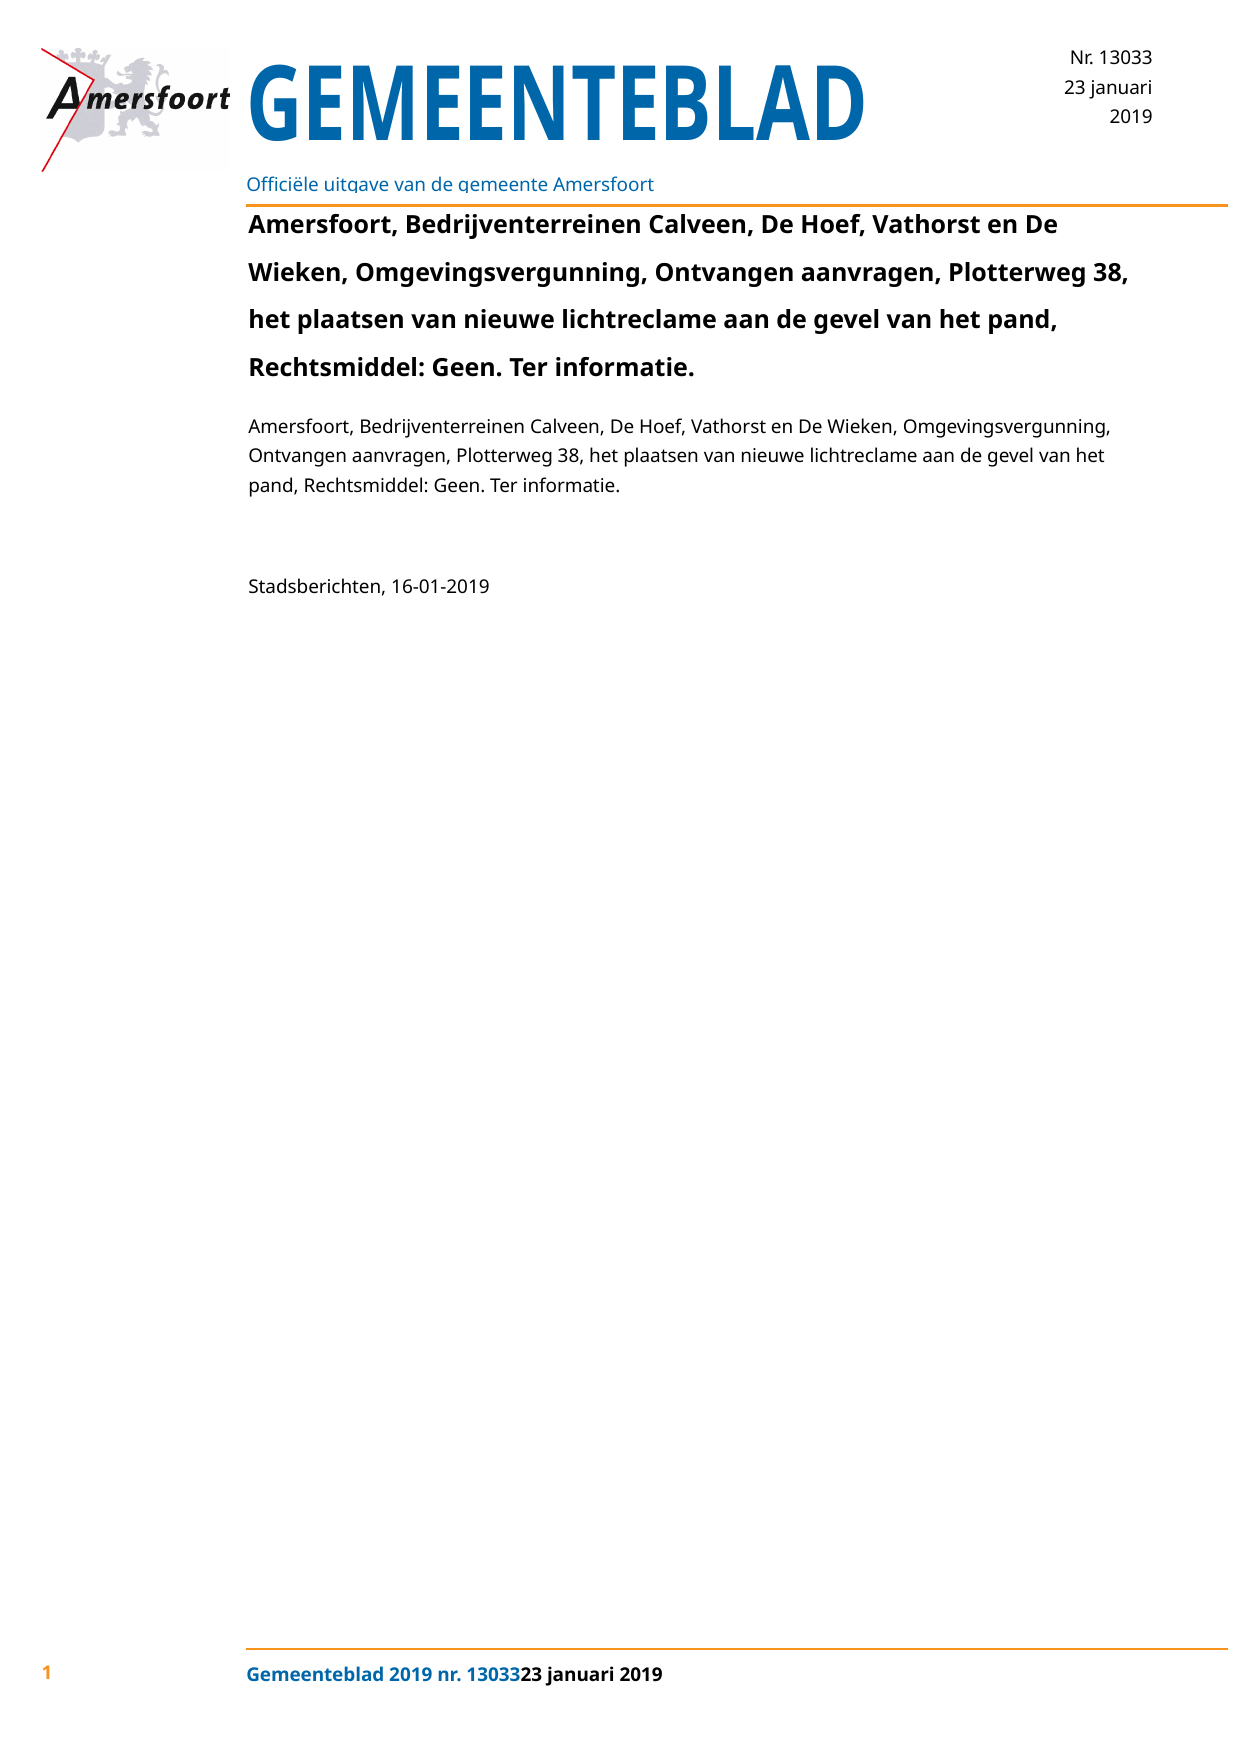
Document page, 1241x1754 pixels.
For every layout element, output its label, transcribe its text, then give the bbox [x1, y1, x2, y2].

picture [41, 47, 231, 172]
text Amersfoort, Bedrijventerreinen Calveen, De Hoef, Vathorst en De Wieken, Omgevingsvergunning, Ontvangen aanvragen, Plotterweg 38, het plaatsen van nieuwe lichtreclame aan de gevel van het pand, Rechtsmiddel: Geen. Ter informatie. [248, 207, 1152, 384]
text Stadsberichten, 16-01-2019 [248, 573, 1152, 599]
text Amersfoort, Bedrijventerreinen Calveen, De Hoef, Vathorst en De Wieken, Omgevingsvergunning, Ontvangen aanvragen, Plotterweg 38, het plaatsen van nieuwe lichtreclame aan de gevel van het pand, Rechtsmiddel: Geen. Ter informatie. [248, 413, 1152, 498]
